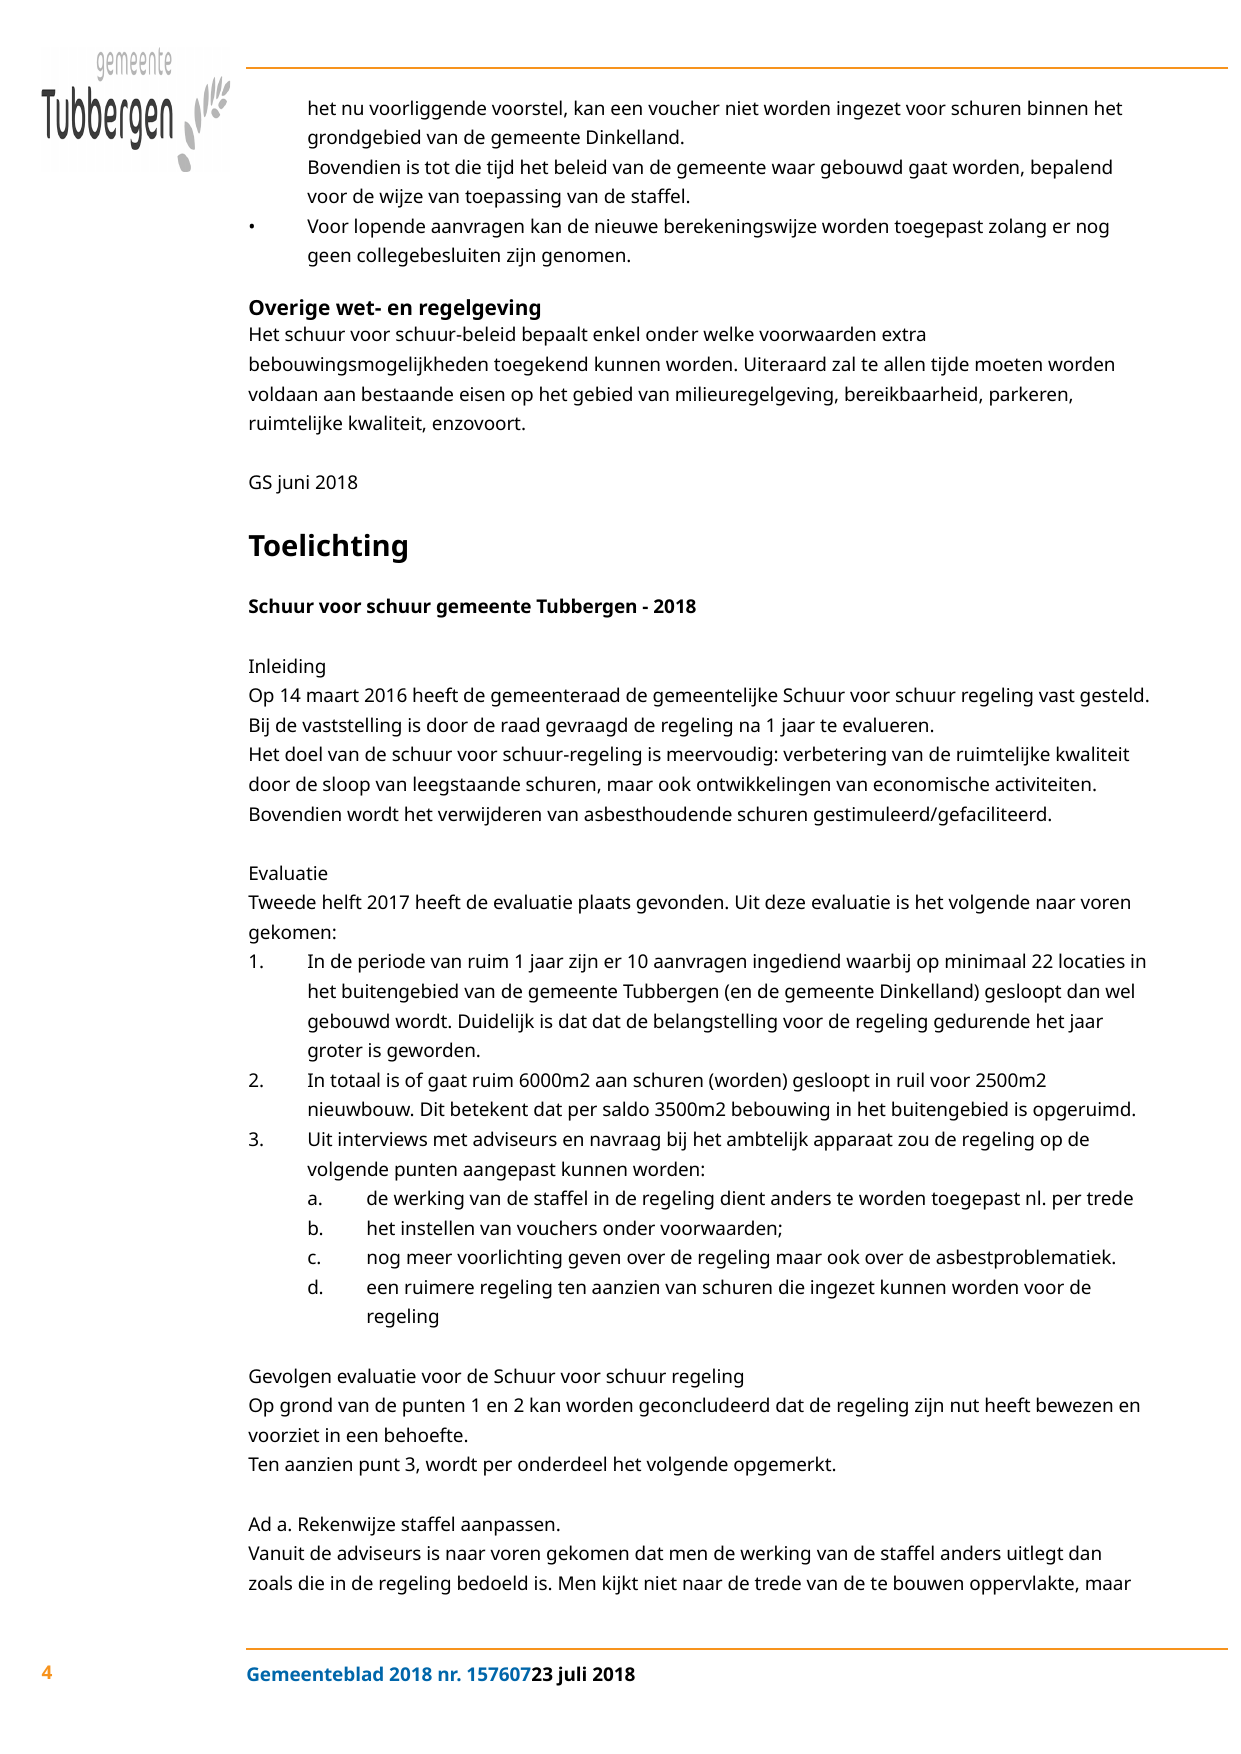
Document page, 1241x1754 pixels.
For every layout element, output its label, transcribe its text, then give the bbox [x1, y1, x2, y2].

list het instellen van vouchers onder voorwaarden; [307, 1215, 1152, 1241]
picture [41, 47, 231, 172]
list Bovendien is tot die tijd het beleid van de gemeente waar gebouwd gaat worden, bepalend voor de wijze van toepassing van de staffel. [248, 154, 1152, 209]
text Op 14 maart 2016 heeft de gemeenteraad de gemeentelijke Schuur voor schuur regeling vast gesteld. Bij de vaststelling is door de raad gevraagd de regeling na 1 jaar te evalueren. [248, 682, 1152, 738]
list Uit interviews met adviseurs en navraag bij het ambtelijk apparaat zou de regeling op de volgende punten aangepast kunnen worden: [248, 1126, 1152, 1181]
list In de periode van ruim 1 jaar zijn er 10 aanvragen ingediend waarbij op minimaal 22 locaties in het buitengebied van de gemeente Tubbergen (en de gemeente Dinkelland) gesloopt dan wel gebouwd wordt. Duidelijk is dat dat de belangstelling voor de regeling gedurende het jaar groter is geworden. [248, 949, 1152, 1063]
text Het schuur voor schuur-beleid bepaalt enkel onder welke voorwaarden extra bebouwingsmogelijkheden toegekend kunnen worden. Uiteraard zal te allen tijde moeten worden voldaan aan bestaande eisen op het gebied van milieuregelgeving, bereikbaarheid, parkeren, ruimtelijke kwaliteit, enzovoort. [248, 322, 1152, 436]
text Vanuit de adviseurs is naar voren gekomen dat men de werking van de staffel anders uitlegt dan zoals die in de regeling bedoeld is. Men kijkt niet naar de trede van de te bouwen oppervlakte, maar [248, 1540, 1152, 1596]
text Schuur voor schuur gemeente Tubbergen - 2018 [248, 594, 1152, 619]
list Voor lopende aanvragen kan de nieuwe berekeningswijze worden toegepast zolang er nog geen collegebesluiten zijn genomen. [248, 213, 1152, 268]
text Evaluatie [248, 860, 1152, 886]
text Ten aanzien punt 3, wordt per onderdeel het volgende opgemerkt. [248, 1452, 1152, 1477]
list het nu voorliggende voorstel, kan een voucher niet worden ingezet voor schuren binnen het grondgebied van de gemeente Dinkelland. [248, 95, 1152, 150]
text GS juni 2018 [248, 469, 1152, 495]
text Het doel van de schuur voor schuur-regeling is meervoudig: verbetering van de ruimtelijke kwaliteit door de sloop van leegstaande schuren, maar ook ontwikkelingen van economische activiteiten. Bovendien wordt het verwijderen van asbesthoudende schuren gestimuleerd/gefaciliteerd. [248, 742, 1152, 826]
text Overige wet- en regelgeving [248, 293, 1152, 322]
text Op grond van de punten 1 en 2 kan worden geconcludeerd dat de regeling zijn nut heeft bewezen en voorziet in een behoefte. [248, 1392, 1152, 1448]
text Gevolgen evaluatie voor de Schuur voor schuur regeling [248, 1363, 1152, 1388]
list de werking van de staffel in de regeling dient anders te worden toegepast nl. per trede [307, 1185, 1152, 1211]
text Ad a. Rekenwijze staffel aanpassen. [248, 1511, 1152, 1536]
list nog meer voorlichting geven over de regeling maar ook over de asbestproblematiek. [307, 1244, 1152, 1270]
list een ruimere regeling ten aanzien van schuren die ingezet kunnen worden voor de regeling [307, 1274, 1152, 1329]
text Inleiding [248, 653, 1152, 678]
text Toelichting [248, 525, 1152, 564]
list In totaal is of gaat ruim 6000m2 aan schuren (worden) gesloopt in ruil voor 2500m2 nieuwbouw. Dit betekent dat per saldo 3500m2 bebouwing in het buitengebied is opgeruimd. [248, 1067, 1152, 1122]
text Tweede helft 2017 heeft de evaluatie plaats gevonden. Uit deze evaluatie is het volgende naar voren gekomen: [248, 889, 1152, 945]
